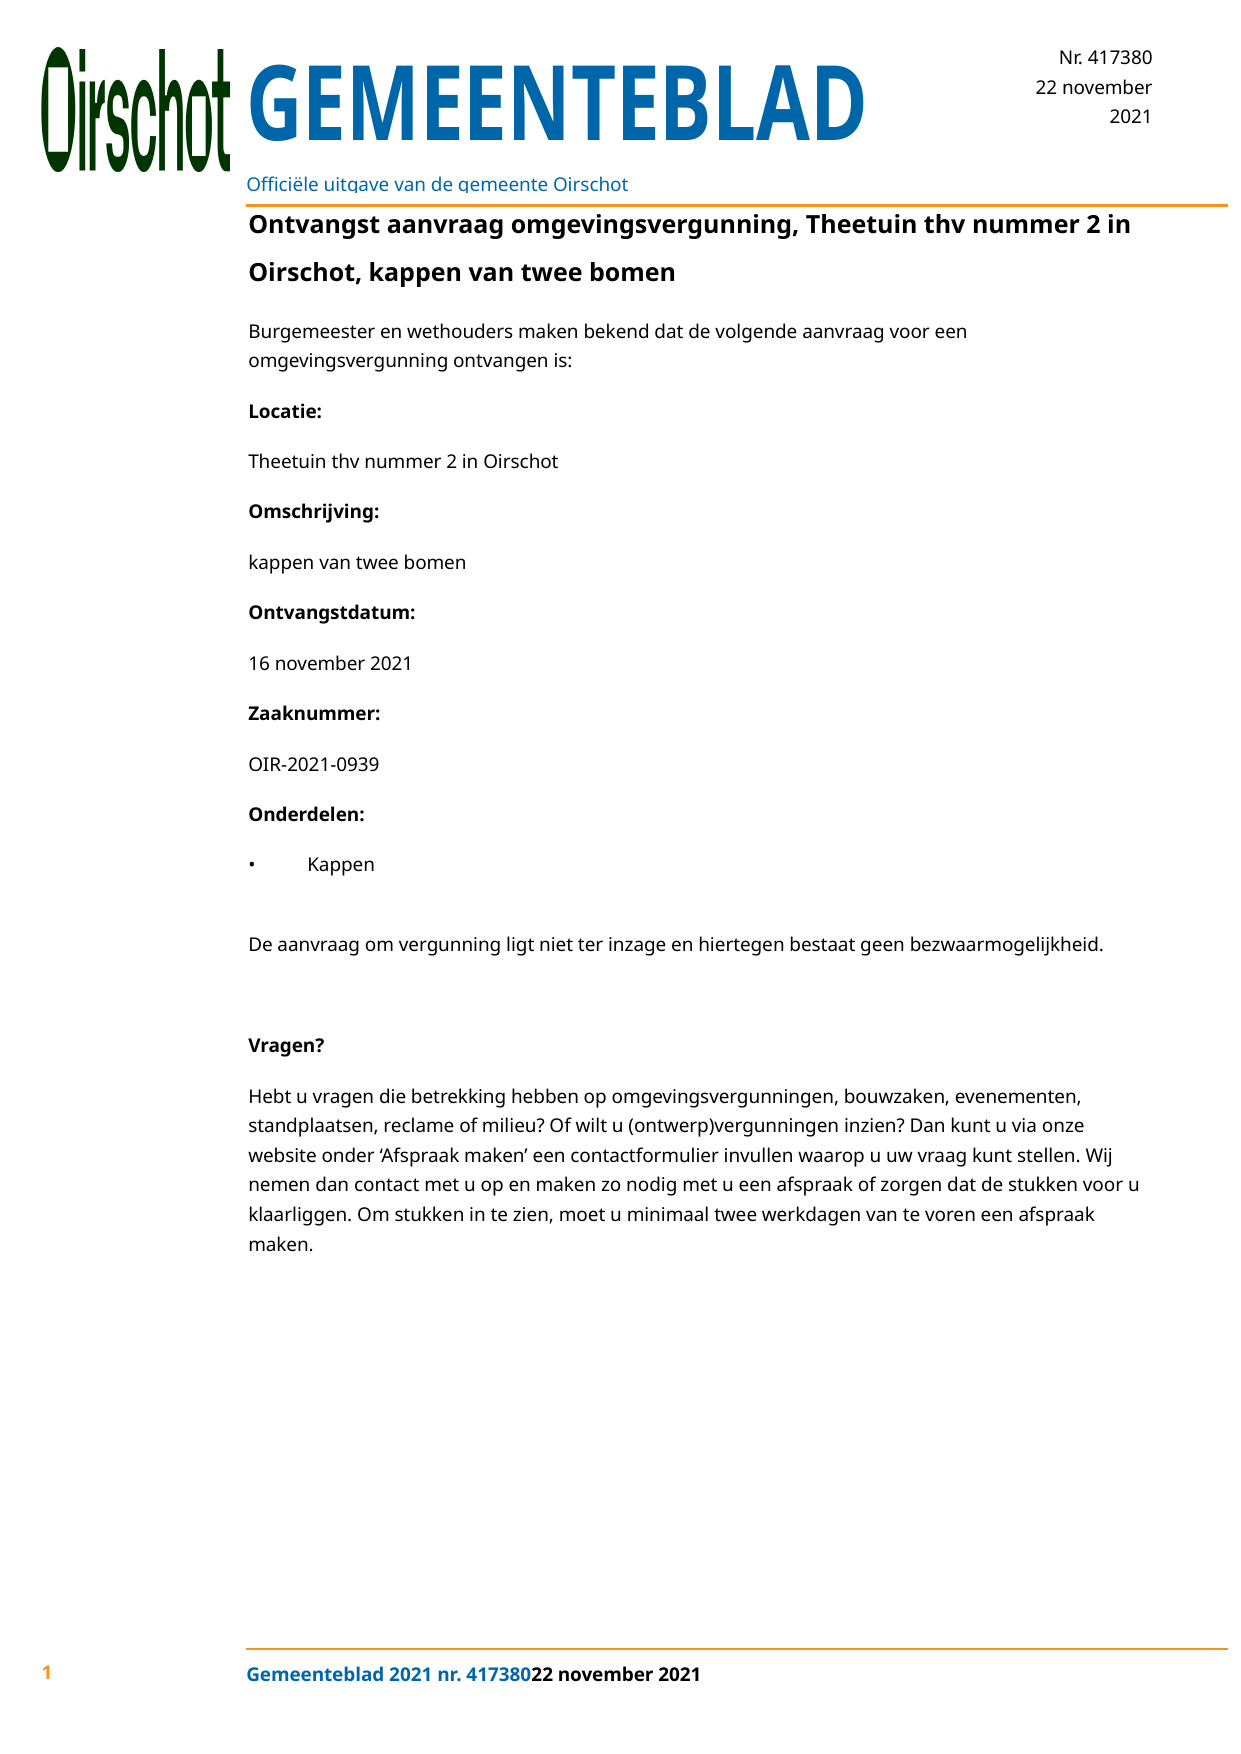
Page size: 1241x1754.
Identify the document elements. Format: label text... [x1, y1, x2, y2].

text De aanvraag om vergunning ligt niet ter inzage en hiertegen bestaat geen bezwaarmogelijkheid. [248, 932, 1152, 957]
text kappen van twee bomen [248, 549, 1152, 575]
text Ontvangstdatum: [248, 599, 1152, 625]
text Ontvangst aanvraag omgevingsvergunning, Theetuin thv nummer 2 in Oirschot, kappen van twee bomen [248, 207, 1152, 288]
text 16 november 2021 [248, 650, 1152, 676]
text Zaaknummer: [248, 700, 1152, 726]
list Kappen [248, 852, 1152, 877]
text Theetuin thv nummer 2 in Oirschot [248, 448, 1152, 474]
text Omschrijving: [248, 499, 1152, 524]
text OIR-2021-0939 [248, 751, 1152, 777]
text Vragen? [248, 1032, 1152, 1058]
text Hebt u vragen die betrekking hebben op omgevingsvergunningen, bouwzaken, evenementen, standplaatsen, reclame of milieu? Of wilt u (ontwerp)vergunningen inzien? Dan kunt u via onze website onder ‘Afspraak maken’ een contactformulier invullen waarop u uw vraag kunt stellen. Wij nemen dan contact met u op en maken zo nodig met u een afspraak of zorgen dat de stukken voor u klaarliggen. Om stukken in te zien, moet u minimaal twee werkdagen van te voren een afspraak maken. [248, 1083, 1152, 1257]
text Burgemeester en wethouders maken bekend dat de volgende aanvraag voor een omgevingsvergunning ontvangen is: [248, 318, 1152, 373]
text Onderdelen: [248, 801, 1152, 827]
text Locatie: [248, 398, 1152, 424]
picture [41, 47, 231, 172]
